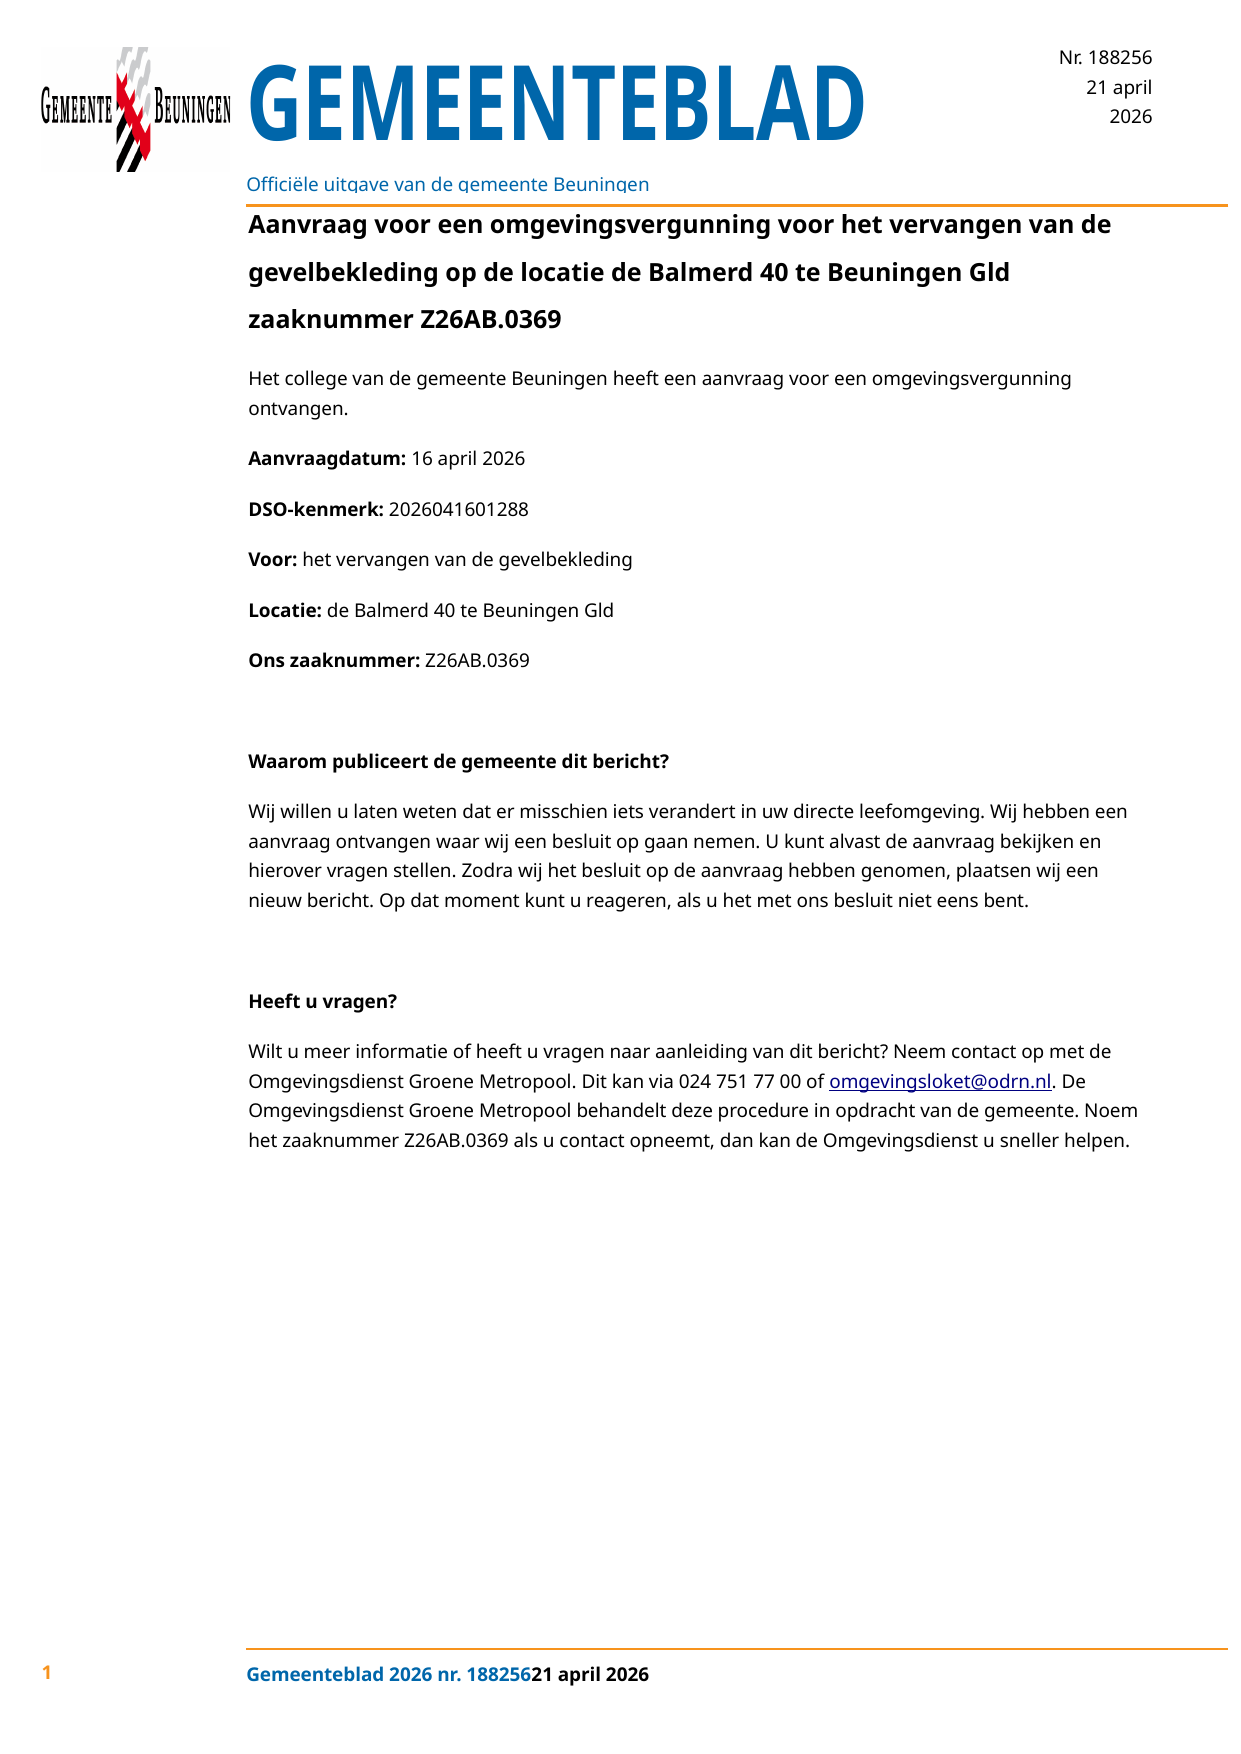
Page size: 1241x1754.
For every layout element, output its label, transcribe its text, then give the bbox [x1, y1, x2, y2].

text Waarom publiceert de gemeente dit bericht? [248, 748, 1152, 774]
text Wij willen u laten weten dat er misschien iets verandert in uw directe leefomgeving. Wij hebben een aanvraag ontvangen waar wij een besluit op gaan nemen. U kunt alvast de aanvraag bekijken en hierover vragen stellen. Zodra wij het besluit op de aanvraag hebben genomen, plaatsen wij een nieuw bericht. Op dat moment kunt u reageren, als u het met ons besluit niet eens bent. [248, 798, 1152, 913]
picture [41, 47, 231, 172]
text Voor: het vervangen van de gevelbekleding [248, 546, 1152, 572]
text Locatie: de Balmerd 40 te Beuningen Gld [248, 597, 1152, 622]
text DSO-kenmerk: 2026041601288 [248, 496, 1152, 522]
text Wilt u meer informatie of heeft u vragen naar aanleiding van dit bericht? Neem contact op met de Omgevingsdienst Groene Metropool. Dit kan via 024 751 77 00 of omgevingsloket@odrn.nl. De Omgevingsdienst Groene Metropool behandelt deze procedure in opdracht van de gemeente. Noem het zaaknummer Z26AB.0369 als u contact opneemt, dan kan de Omgevingsdienst u sneller helpen. [248, 1038, 1152, 1153]
text Aanvraagdatum: 16 april 2026 [248, 446, 1152, 471]
text Aanvraag voor een omgevingsvergunning voor het vervangen van de gevelbekleding op de locatie de Balmerd 40 te Beuningen Gld zaaknummer Z26AB.0369 [248, 207, 1152, 336]
text Het college van de gemeente Beuningen heeft een aanvraag voor een omgevingsvergunning ontvangen. [248, 366, 1152, 421]
text Heeft u vragen? [248, 988, 1152, 1014]
text Ons zaaknummer: Z26AB.0369 [248, 647, 1152, 673]
